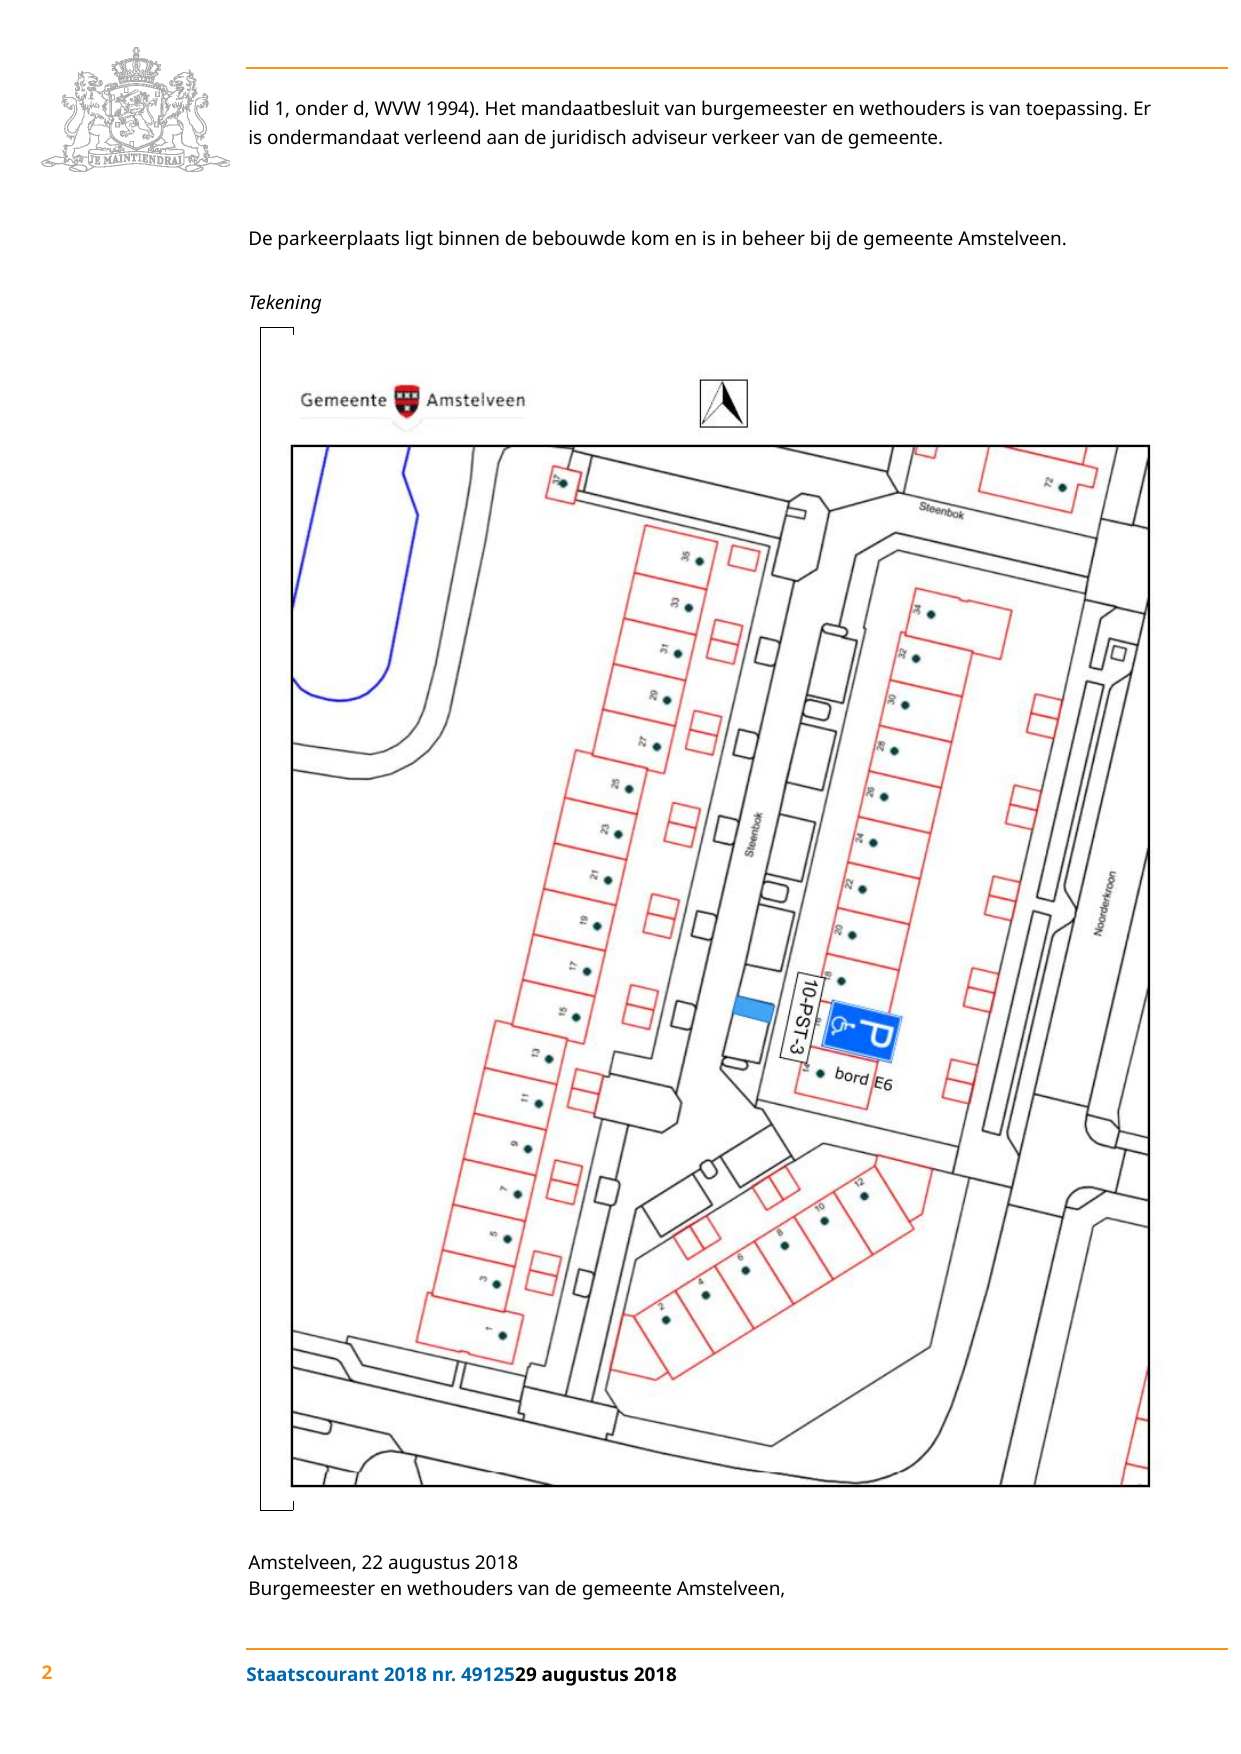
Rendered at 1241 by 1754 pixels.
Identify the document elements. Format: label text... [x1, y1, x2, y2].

picture [268, 335, 1173, 1501]
picture [41, 47, 231, 172]
text Burgemeester en wethouders van de gemeente Amstelveen, [248, 1575, 1152, 1601]
text lid 1, onder d, WVW 1994). Het mandaatbesluit van burgemeester en wethouders is van toepassing. Er is ondermandaat verleend aan de juridisch adviseur verkeer van de gemeente. [248, 95, 1152, 150]
text Amstelveen, 22 augustus 2018 [248, 1549, 1152, 1575]
text De parkeerplaats ligt binnen de bebouwde kom en is in beheer bij de gemeente Amstelveen. [248, 225, 1152, 251]
text Tekening [248, 289, 1152, 315]
